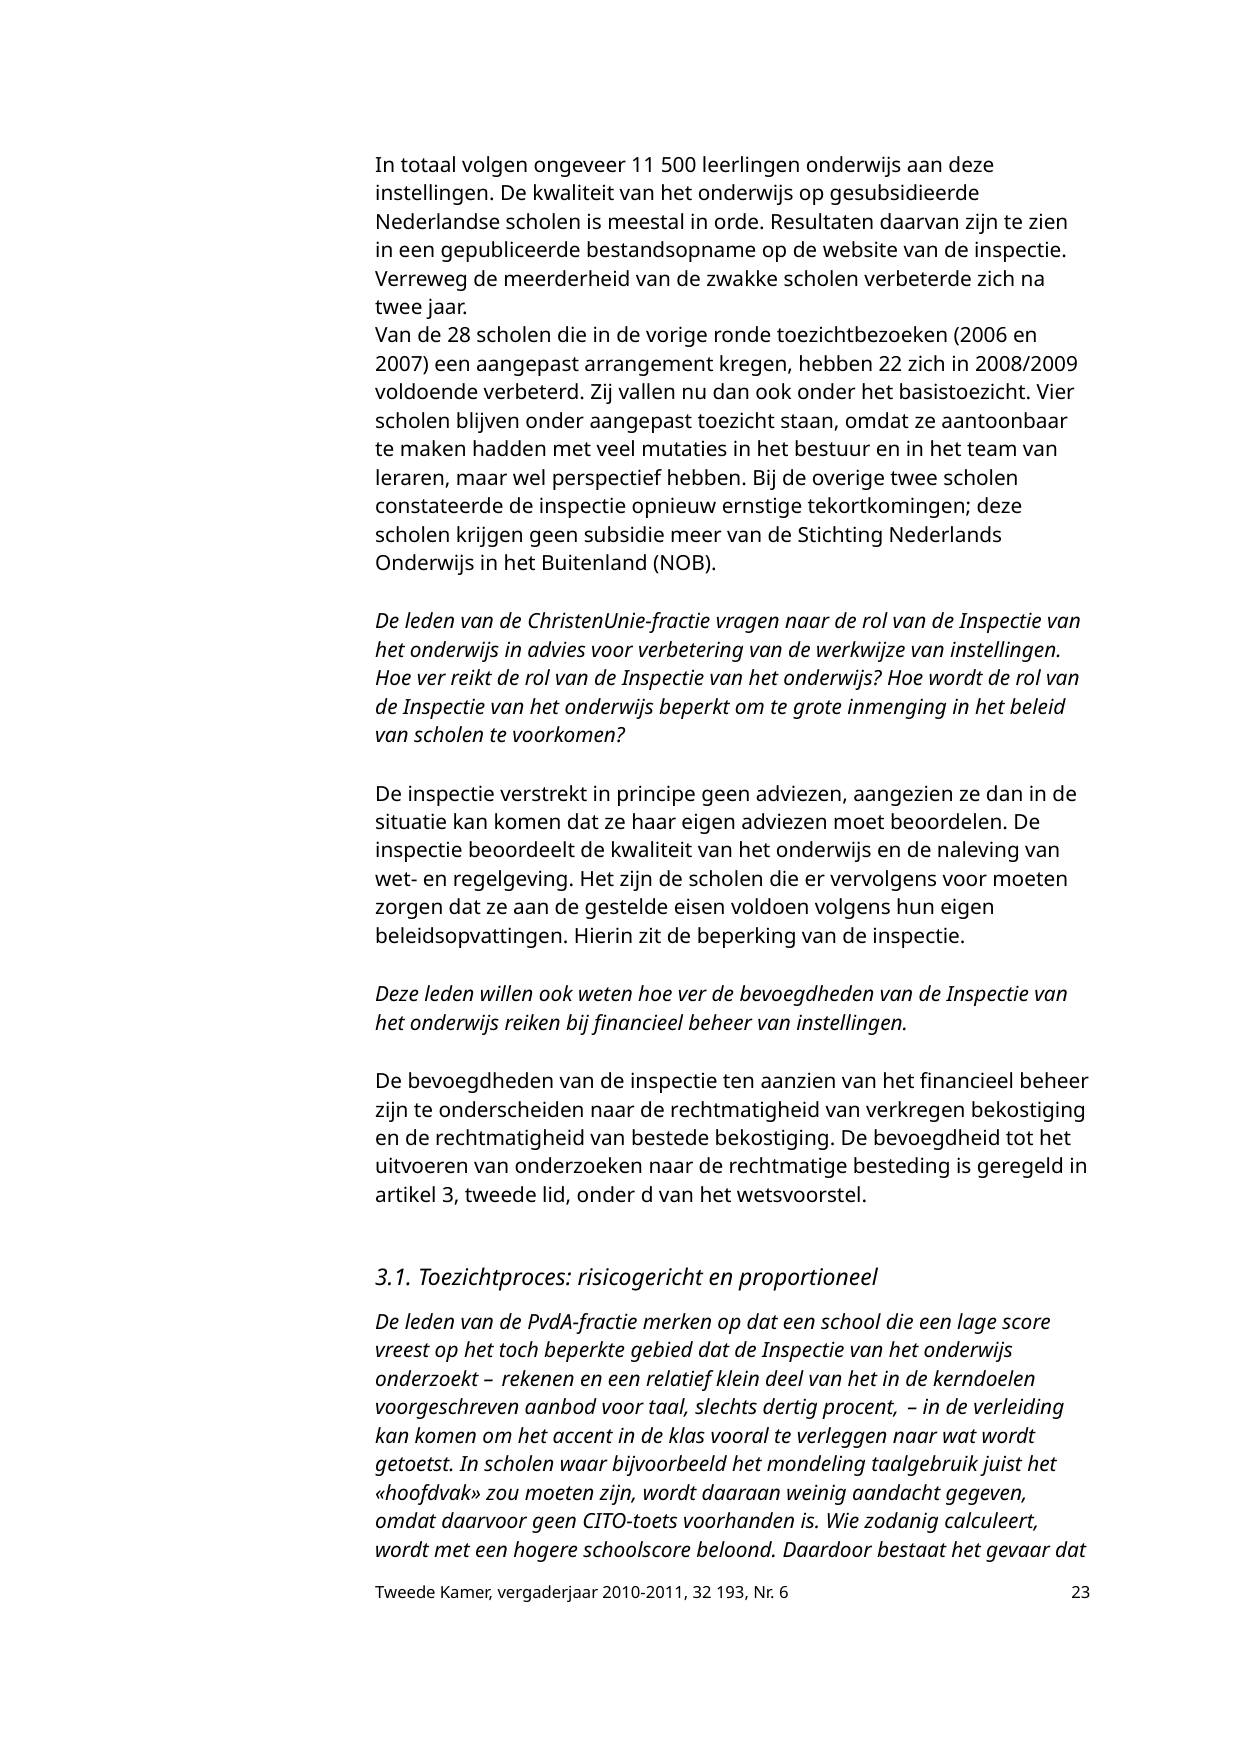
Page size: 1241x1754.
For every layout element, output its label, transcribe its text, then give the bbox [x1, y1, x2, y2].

text De bevoegdheden van de inspectie ten aanzien van het financieel beheer zijn te onderscheiden naar de rechtmatigheid van verkregen bekostiging en de rechtmatigheid van bestede bekostiging. De bevoegdheid tot het uitvoeren van onderzoeken naar de rechtmatige besteding is geregeld in artikel 3, tweede lid, onder d van het wetsvoorstel. [375, 1066, 1090, 1208]
subtitle 3.1. Toezichtproces: risicogericht en proportioneel [375, 1261, 1090, 1292]
text Deze leden willen ook weten hoe ver de bevoegdheden van de Inspectie van het onderwijs reiken bij financieel beheer van instellingen. [375, 979, 1090, 1036]
text In totaal volgen ongeveer 11 500 leerlingen onderwijs aan deze instellingen. De kwaliteit van het onderwijs op gesubsidieerde Nederlandse scholen is meestal in orde. Resultaten daarvan zijn te zien in een gepubliceerde bestandsopname op de website van de inspectie. Verreweg de meerderheid van de zwakke scholen verbeterde zich na twee jaar. [375, 150, 1090, 321]
text De leden van de ChristenUnie-fractie vragen naar de rol van de Inspectie van het onderwijs in advies voor verbetering van de werkwijze van instellingen. Hoe ver reikt de rol van de Inspectie van het onderwijs? Hoe wordt de rol van de Inspectie van het onderwijs beperkt om te grote inmenging in het beleid van scholen te voorkomen? [375, 607, 1090, 749]
text Van de 28 scholen die in de vorige ronde toezichtbezoeken (2006 en 2007) een aangepast arrangement kregen, hebben 22 zich in 2008/2009 voldoende verbeterd. Zij vallen nu dan ook onder het basistoezicht. Vier scholen blijven onder aangepast toezicht staan, omdat ze aantoonbaar te maken hadden met veel mutaties in het bestuur en in het team van leraren, maar wel perspectief hebben. Bij de overige twee scholen constateerde de inspectie opnieuw ernstige tekortkomingen; deze scholen krijgen geen subsidie meer van de Stichting Nederlands Onderwijs in het Buitenland (NOB). [375, 321, 1090, 577]
text De leden van de PvdA-fractie merken op dat een school die een lage score vreest op het toch beperkte gebied dat de Inspectie van het onderwijs onderzoekt – rekenen en een relatief klein deel van het in de kerndoelen voorgeschreven aanbod voor taal, slechts dertig procent, – in de verleiding kan komen om het accent in de klas vooral te verleggen naar wat wordt getoetst. In scholen waar bijvoorbeeld het mondeling taalgebruik juist het «hoofdvak» zou moeten zijn, wordt daaraan weinig aandacht gegeven, omdat daarvoor geen CITO-toets voorhanden is. Wie zodanig calculeert, wordt met een hogere schoolscore beloond. Daardoor bestaat het gevaar dat [375, 1307, 1090, 1563]
text De inspectie verstrekt in principe geen adviezen, aangezien ze dan in de situatie kan komen dat ze haar eigen adviezen moet beoordelen. De inspectie beoordeelt de kwaliteit van het onderwijs en de naleving van wet- en regelgeving. Het zijn de scholen die er vervolgens voor moeten zorgen dat ze aan de gestelde eisen voldoen volgens hun eigen beleidsopvattingen. Hierin zit de beperking van de inspectie. [375, 779, 1090, 949]
